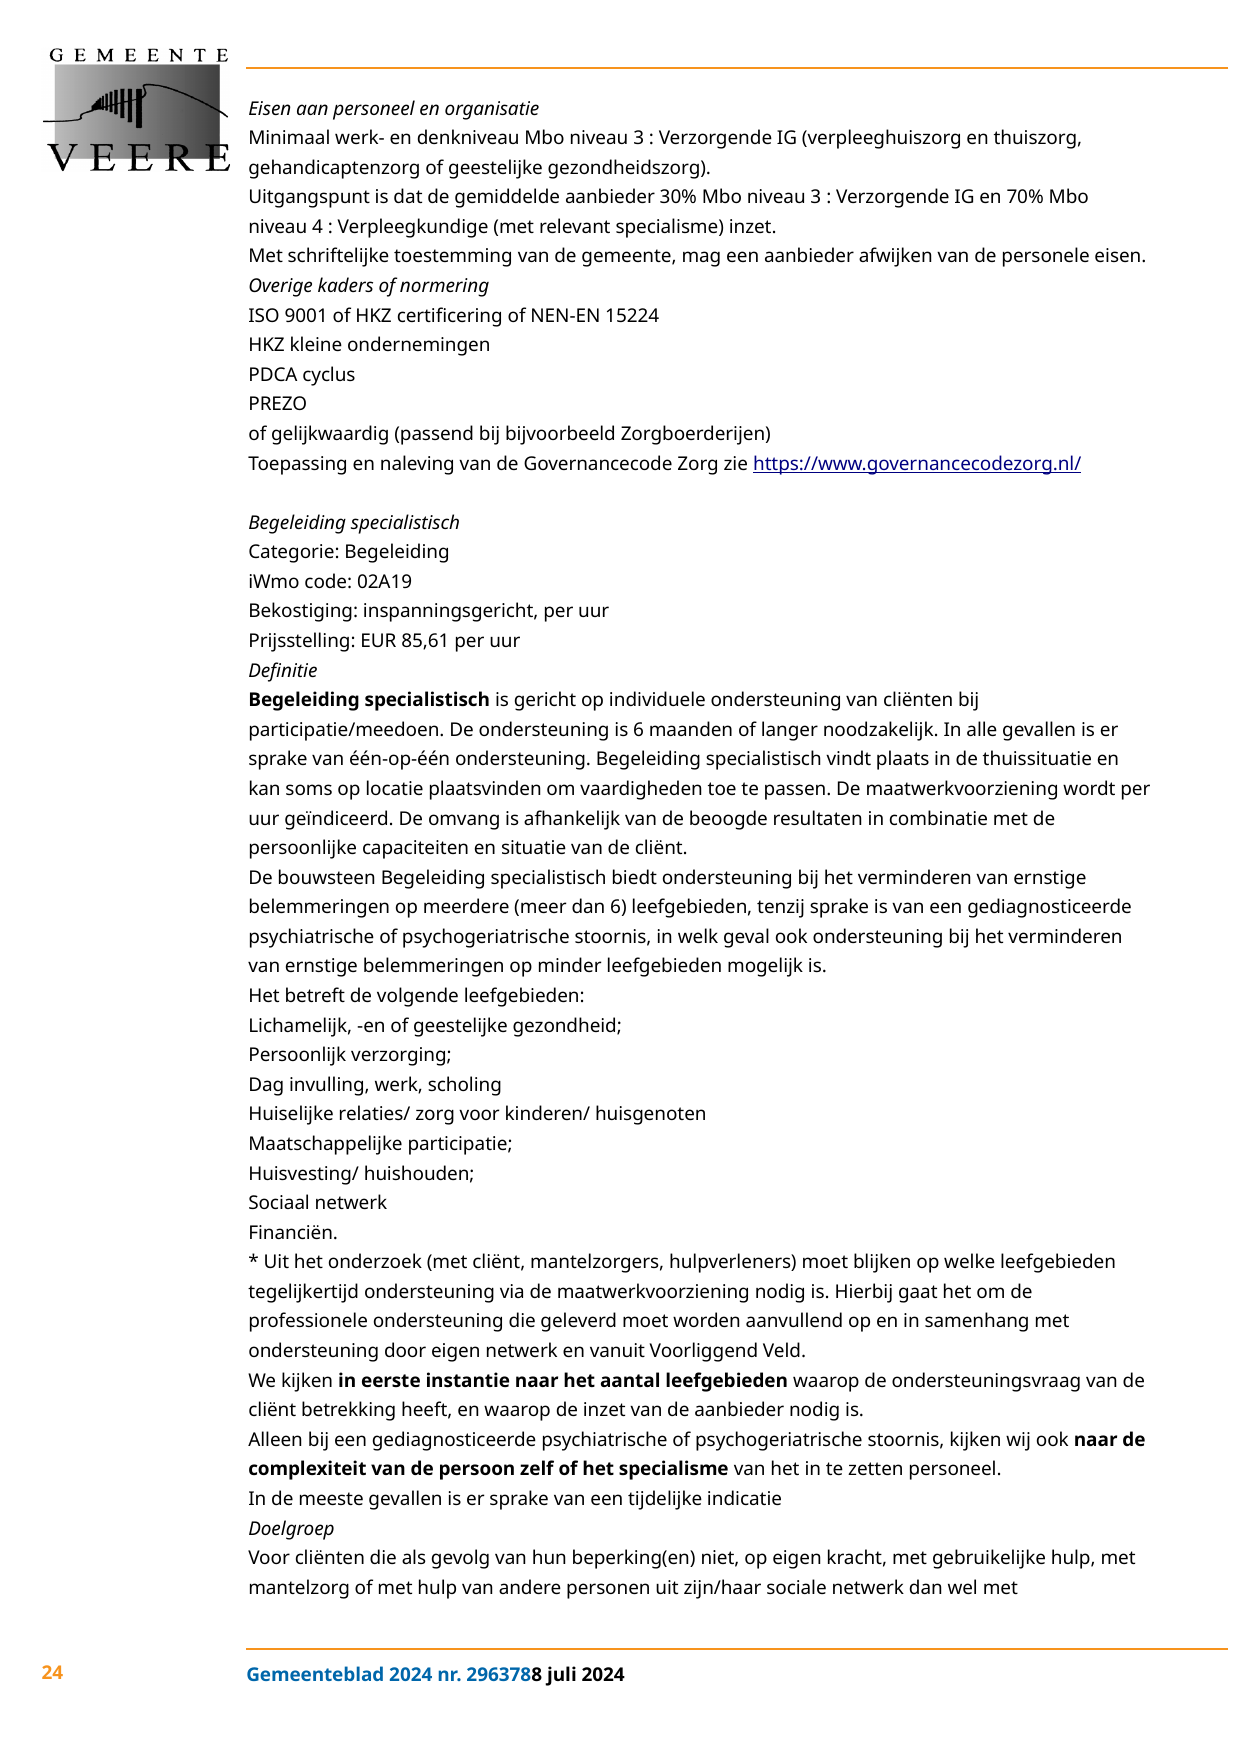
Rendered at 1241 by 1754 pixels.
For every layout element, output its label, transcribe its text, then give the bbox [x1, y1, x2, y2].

text Alleen bij een gediagnosticeerde psychiatrische of psychogeriatrische stoornis, kijken wij ook naar de complexiteit van de persoon zelf of het specialisme van het in te zetten personeel. [248, 1426, 1152, 1481]
text Sociaal netwerk [248, 1189, 1152, 1215]
text Maatschappelijke participatie; [248, 1130, 1152, 1156]
text Definitie [248, 657, 1152, 683]
text PDCA cyclus [248, 361, 1152, 387]
text Uitgangspunt is dat de gemiddelde aanbieder 30% Mbo niveau 3 : Verzorgende IG en 70% Mbo niveau 4 : Verpleegkundige (met relevant specialisme) inzet. [248, 183, 1152, 239]
text ISO 9001 of HKZ certificering of NEN-EN 15224 [248, 302, 1152, 328]
text Financiën. [248, 1219, 1152, 1245]
text Bekostiging: inspanningsgericht, per uur [248, 598, 1152, 623]
text De bouwsteen Begeleiding specialistisch biedt ondersteuning bij het verminderen van ernstige belemmeringen op meerdere (meer dan 6) leefgebieden, tenzij sprake is van een gediagnosticeerde psychiatrische of psychogeriatrische stoornis, in welk geval ook ondersteuning bij het verminderen van ernstige belemmeringen op minder leefgebieden mogelijk is. [248, 864, 1152, 978]
text Dag invulling, werk, scholing [248, 1071, 1152, 1097]
text Het betreft de volgende leefgebieden: [248, 982, 1152, 1008]
text Begeleiding specialistisch [248, 509, 1152, 535]
text Met schriftelijke toestemming van de gemeente, mag een aanbieder afwijken van de personele eisen. [248, 243, 1152, 268]
text Begeleiding specialistisch is gericht op individuele ondersteuning van cliënten bij participatie/meedoen. De ondersteuning is 6 maanden of langer noodzakelijk. In alle gevallen is er sprake van één-op-één ondersteuning. Begeleiding specialistisch vindt plaats in de thuissituatie en kan soms op locatie plaatsvinden om vaardigheden toe te passen. De maatwerkvoorziening wordt per uur geïndiceerd. De omvang is afhankelijk van de beoogde resultaten in combinatie met de persoonlijke capaciteiten en situatie van de cliënt. [248, 686, 1152, 860]
text We kijken in eerste instantie naar het aantal leefgebieden waarop de ondersteuningsvraag van de cliënt betrekking heeft, en waarop de inzet van de aanbieder nodig is. [248, 1367, 1152, 1422]
text Minimaal werk- en denkniveau Mbo niveau 3 : Verzorgende IG (verpleeghuiszorg en thuiszorg, gehandicaptenzorg of geestelijke gezondheidszorg). [248, 124, 1152, 180]
text Huisvesting/ huishouden; [248, 1160, 1152, 1186]
text Overige kaders of normering [248, 272, 1152, 298]
text * Uit het onderzoek (met cliënt, mantelzorgers, hulpverleners) moet blijken op welke leefgebieden tegelijkertijd ondersteuning via de maatwerkvoorziening nodig is. Hierbij gaat het om de professionele ondersteuning die geleverd moet worden aanvullend op en in samenhang met ondersteuning door eigen netwerk en vanuit Voorliggend Veld. [248, 1248, 1152, 1363]
text of gelijkwaardig (passend bij bijvoorbeeld Zorgboerderijen) [248, 420, 1152, 446]
text HKZ kleine ondernemingen [248, 331, 1152, 357]
text Persoonlijk verzorging; [248, 1041, 1152, 1067]
text Toepassing en naleving van de Governancecode Zorg zie https://www.governancecodezorg.nl/ [248, 450, 1152, 476]
text Huiselijke relaties/ zorg voor kinderen/ huisgenoten [248, 1101, 1152, 1126]
text Eisen aan personeel en organisatie [248, 95, 1152, 121]
text In de meeste gevallen is er sprake van een tijdelijke indicatie [248, 1485, 1152, 1511]
text Doelgroep [248, 1515, 1152, 1541]
text iWmo code: 02A19 [248, 568, 1152, 594]
text Voor cliënten die als gevolg van hun beperking(en) niet, op eigen kracht, met gebruikelijke hulp, met mantelzorg of met hulp van andere personen uit zijn/haar sociale netwerk dan wel met [248, 1544, 1152, 1600]
text Prijsstelling: EUR 85,61 per uur [248, 627, 1152, 653]
text PREZO [248, 391, 1152, 416]
text Categorie: Begeleiding [248, 538, 1152, 564]
text Lichamelijk, -en of geestelijke gezondheid; [248, 1012, 1152, 1038]
picture [41, 47, 231, 172]
